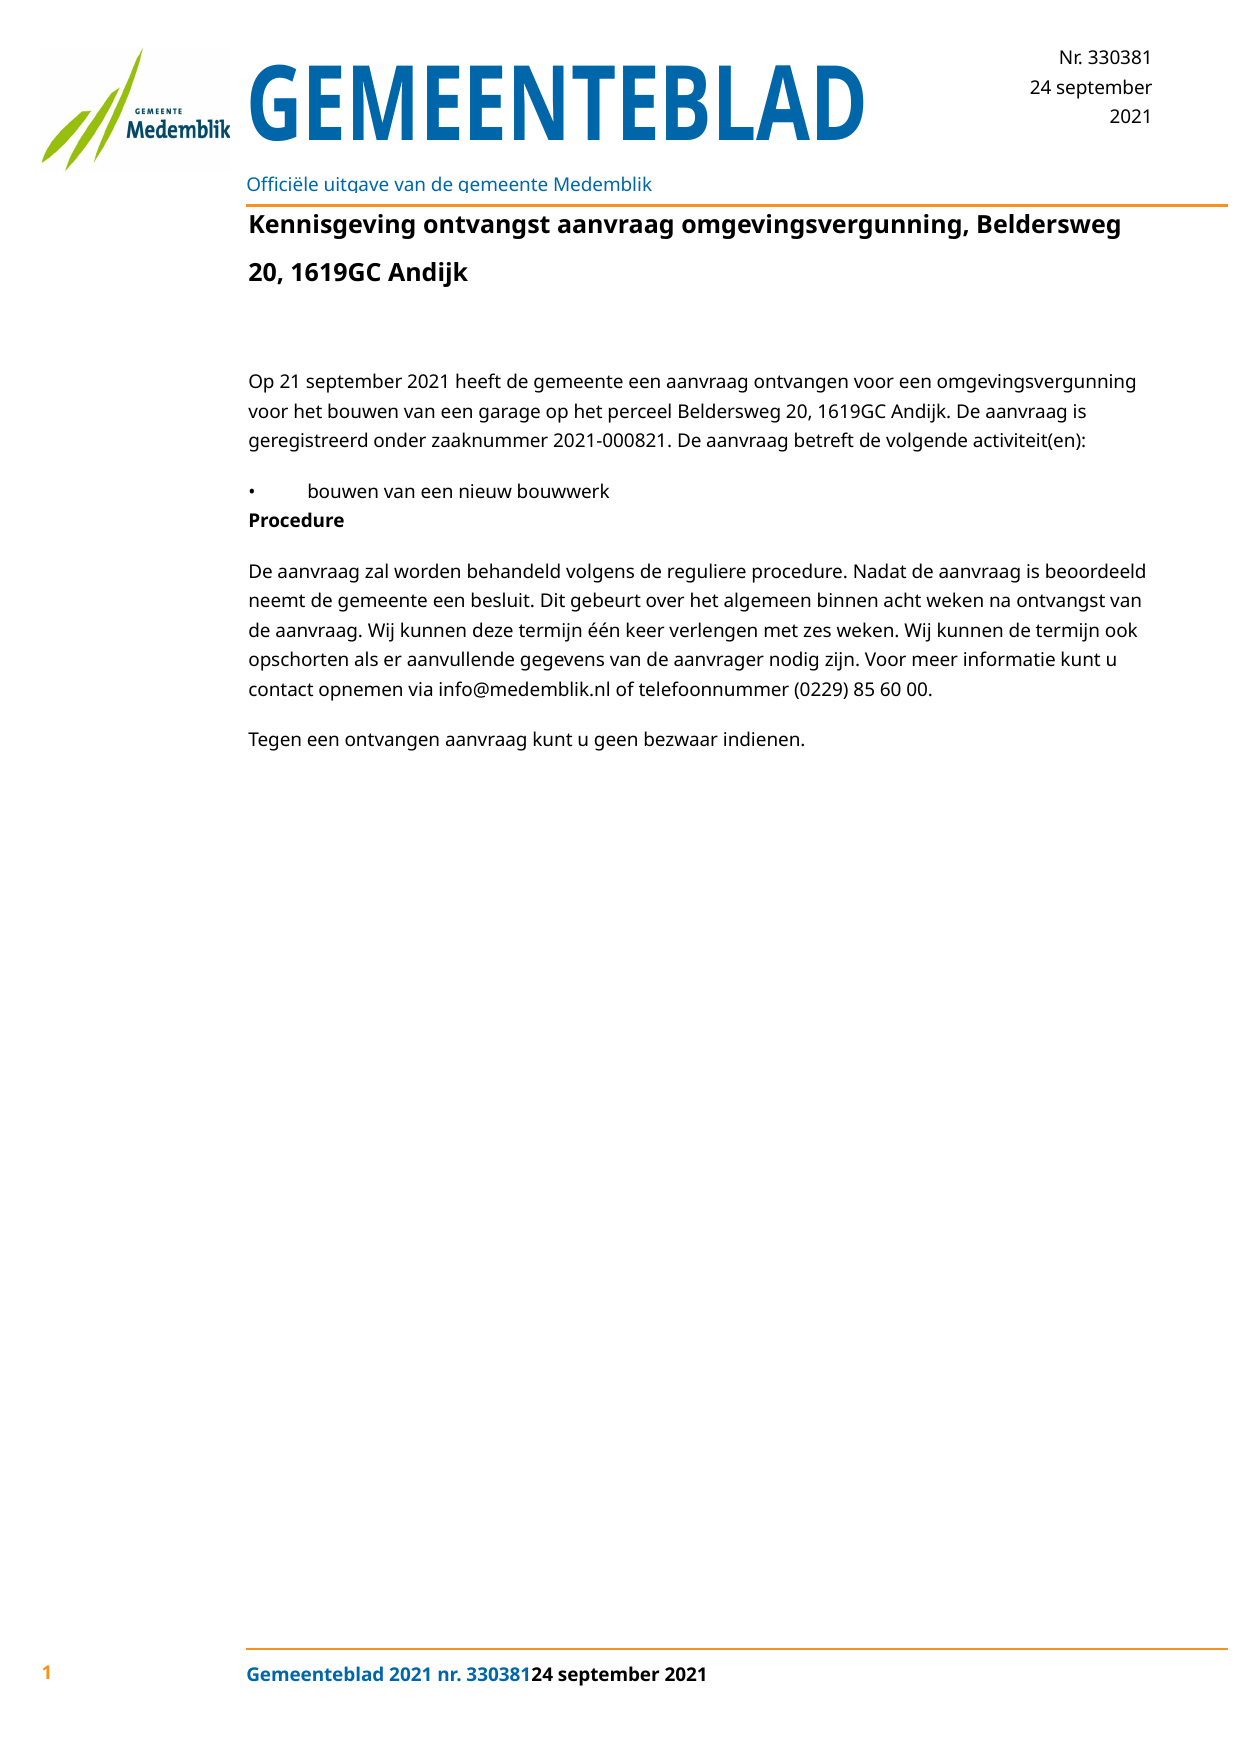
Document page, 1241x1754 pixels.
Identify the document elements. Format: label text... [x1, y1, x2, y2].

text Procedure [248, 507, 1152, 533]
text Op 21 september 2021 heeft de gemeente een aanvraag ontvangen voor een omgevingsvergunning voor het bouwen van een garage op het perceel Beldersweg 20, 1619GC Andijk. De aanvraag is geregistreerd onder zaaknummer 2021-000821. De aanvraag betreft de volgende activiteit(en): [248, 368, 1152, 453]
text Tegen een ontvangen aanvraag kunt u geen bezwaar indienen. [248, 727, 1152, 752]
text De aanvraag zal worden behandeld volgens de reguliere procedure. Nadat de aanvraag is beoordeeld neemt de gemeente een besluit. Dit gebeurt over het algemeen binnen acht weken na ontvangst van de aanvraag. Wij kunnen deze termijn één keer verlengen met zes weken. Wij kunnen de termijn ook opschorten als er aanvullende gegevens van de aanvrager nodig zijn. Voor meer informatie kunt u contact opnemen via info@medemblik.nl of telefoonnummer (0229) 85 60 00. [248, 558, 1152, 702]
picture [41, 47, 231, 172]
text Kennisgeving ontvangst aanvraag omgevingsvergunning, Beldersweg 20, 1619GC Andijk [248, 207, 1152, 288]
list bouwen van een nieuw bouwwerk [248, 478, 1152, 504]
